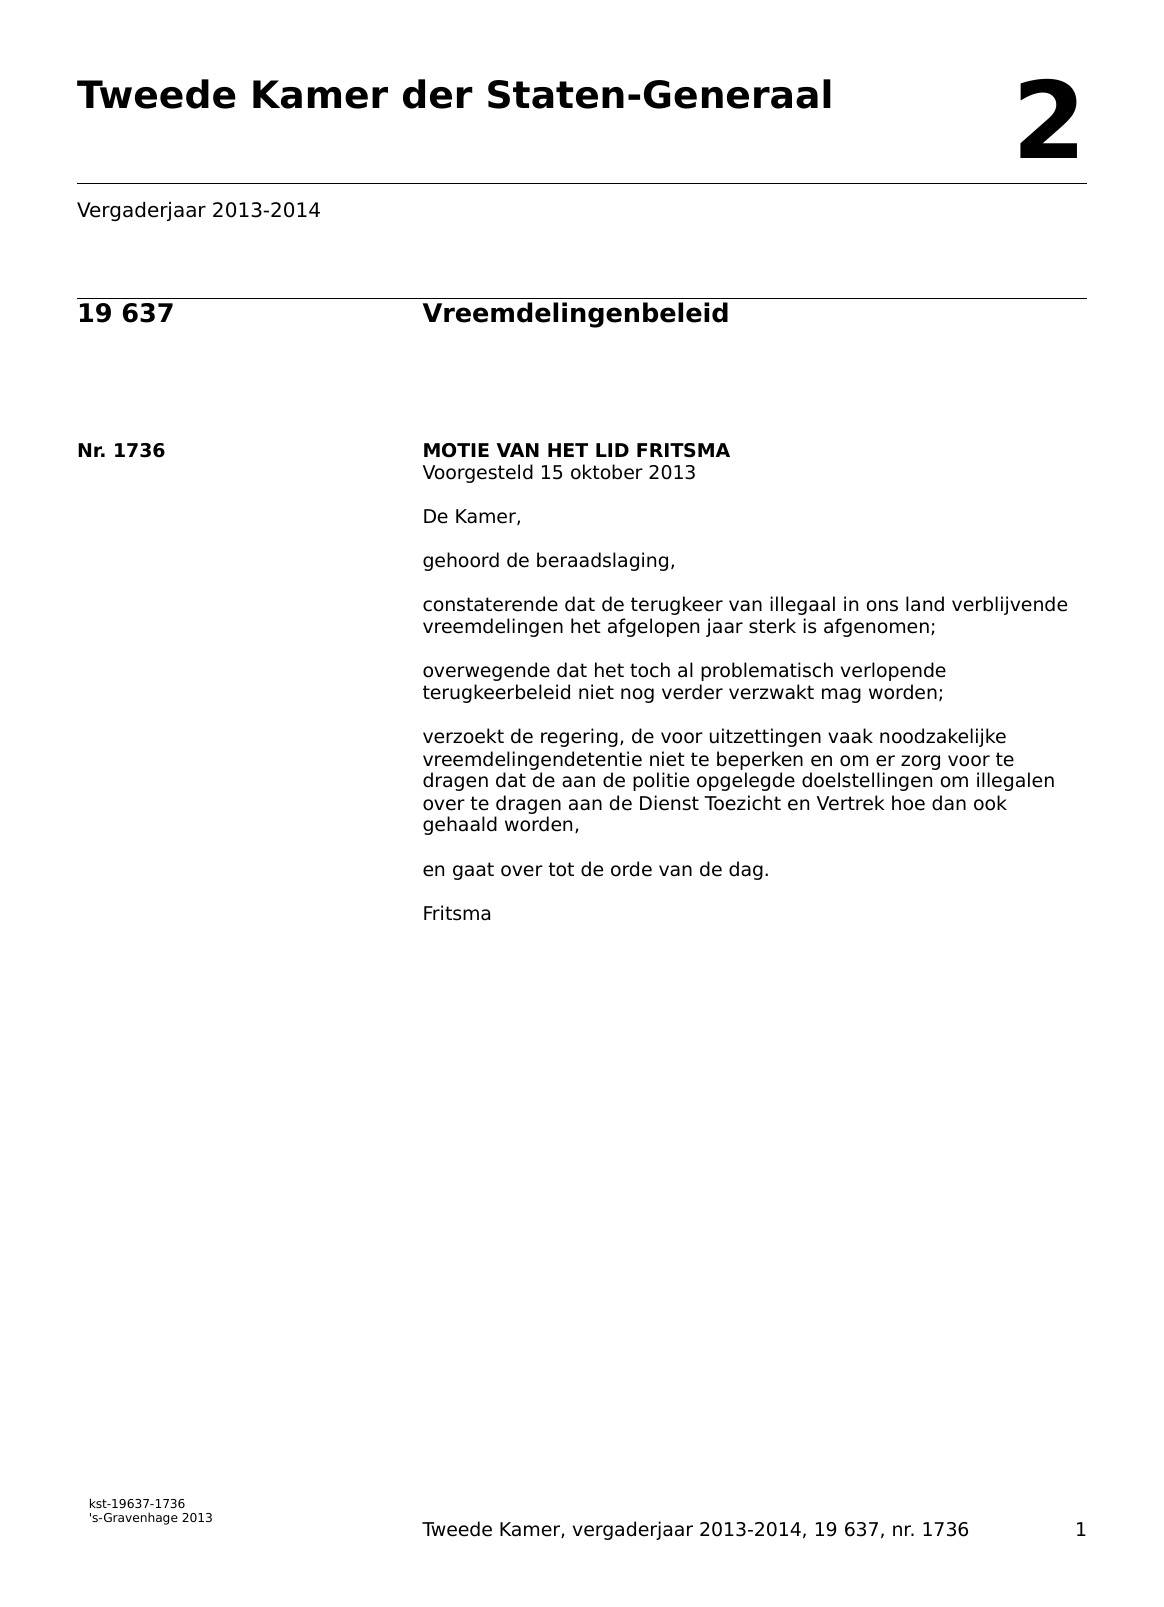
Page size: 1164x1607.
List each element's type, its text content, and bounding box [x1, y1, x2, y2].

text Fritsma [422, 903, 1087, 925]
table_header 2 [886, 59, 1087, 183]
text verzoekt de regering, de voor uitzettingen vaak noodzakelijke vreemdelingendetentie niet te beperken en om er zorg voor te dragen dat de aan de politie opgelegde doelstellingen om illegalen over te dragen aan de Dienst Toezicht en Vertrek hoe dan ook gehaald worden, [422, 726, 1087, 836]
text en gaat over tot de orde van de dag. [422, 858, 1087, 881]
text De Kamer, [422, 506, 1087, 528]
text constaterende dat de terugkeer van illegaal in ons land verblijvende vreemdelingen het afgelopen jaar sterk is afgenomen; [422, 594, 1087, 638]
text gehoord de beraadslaging, [422, 550, 1087, 572]
subtitle Nr. 1736 MOTIE VAN HET LID FRITSMA [77, 440, 1087, 462]
text overwegende dat het toch al problematisch verlopende terugkeerbeleid niet nog verder verzwakt mag worden; [422, 660, 1087, 704]
text kst-19637-1736 [88, 1497, 323, 1511]
subtitle 19 637 Vreemdelingenbeleid [77, 299, 1087, 329]
table_cell Vergaderjaar 2013-2014 [77, 184, 1087, 298]
table_header Tweede Kamer der Staten-Generaal [77, 59, 886, 183]
text Voorgesteld 15 oktober 2013 [422, 462, 1087, 484]
text 's-Gravenhage 2013 [88, 1511, 323, 1525]
